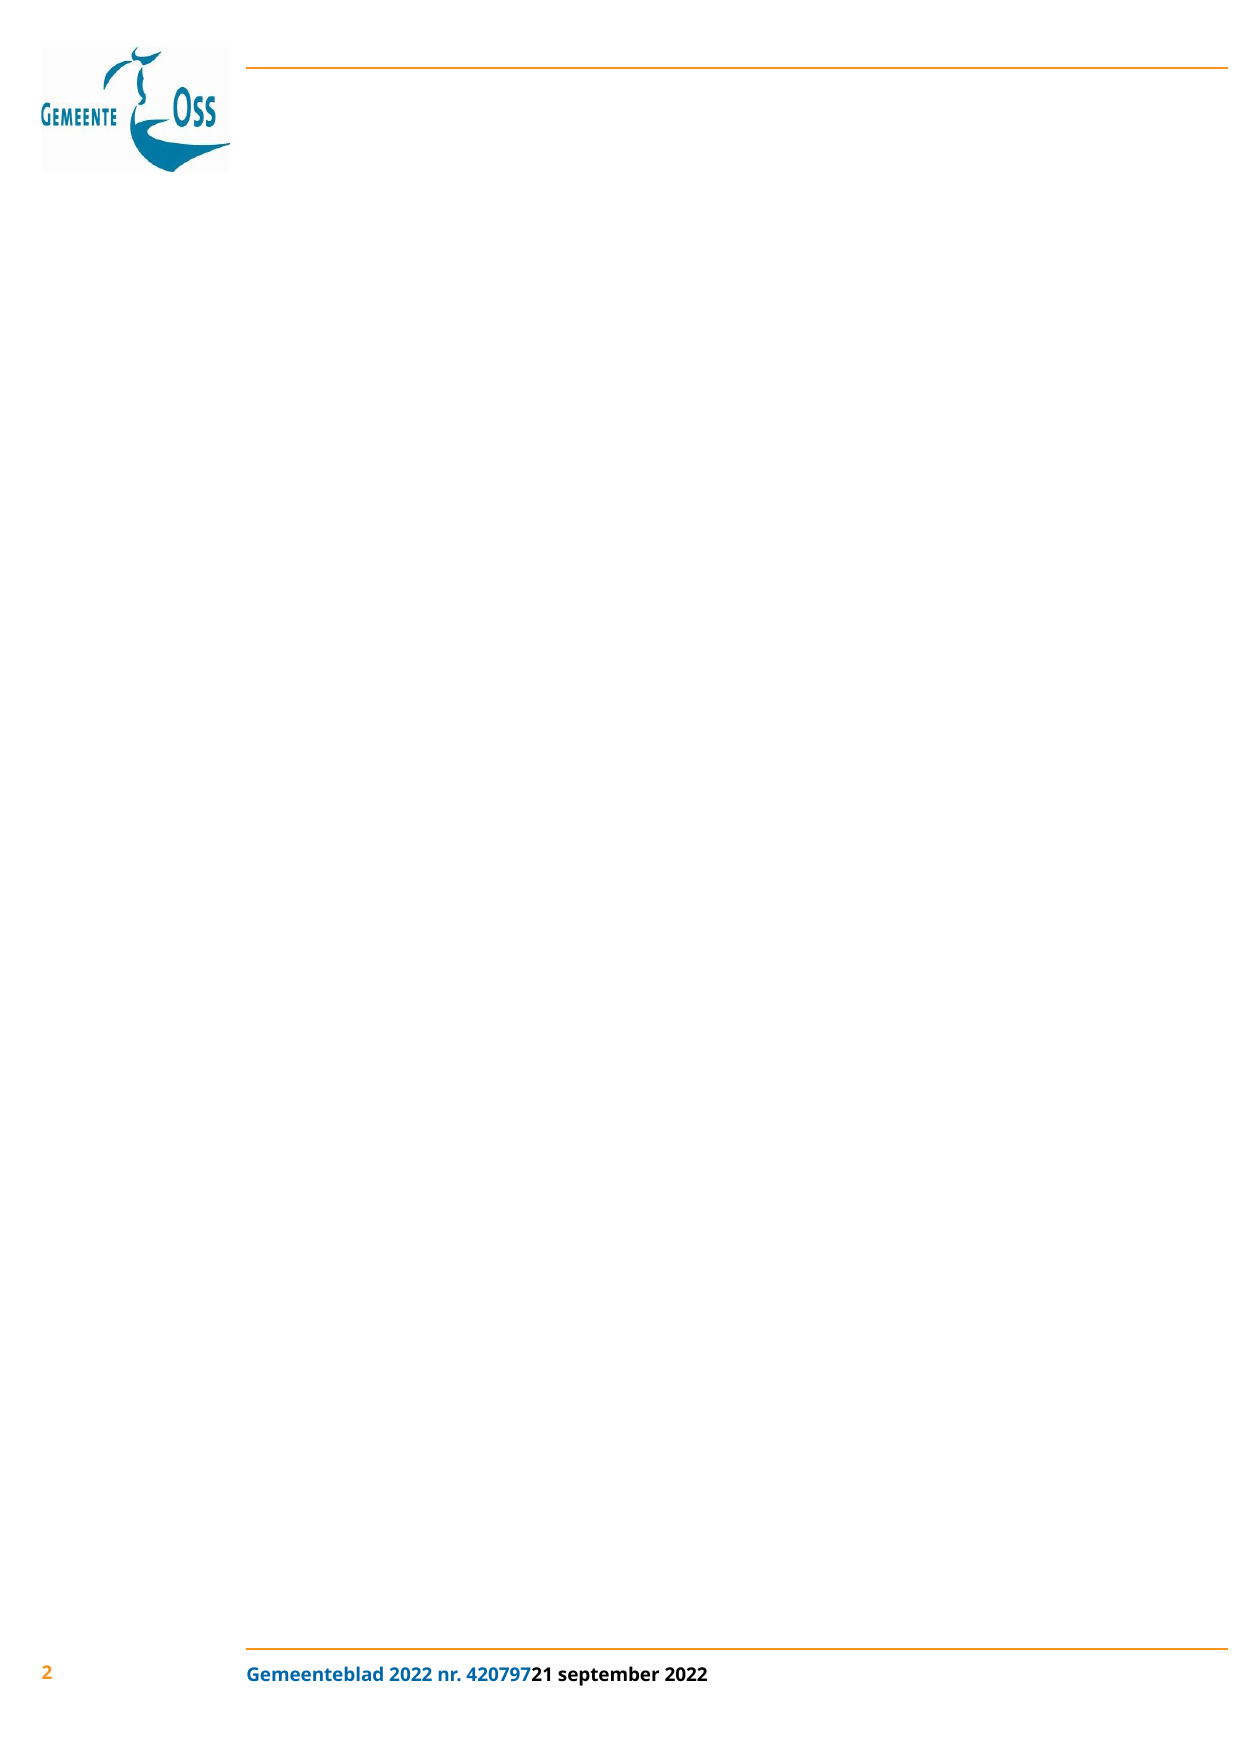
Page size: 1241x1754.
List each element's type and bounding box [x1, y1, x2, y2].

picture [41, 47, 231, 172]
